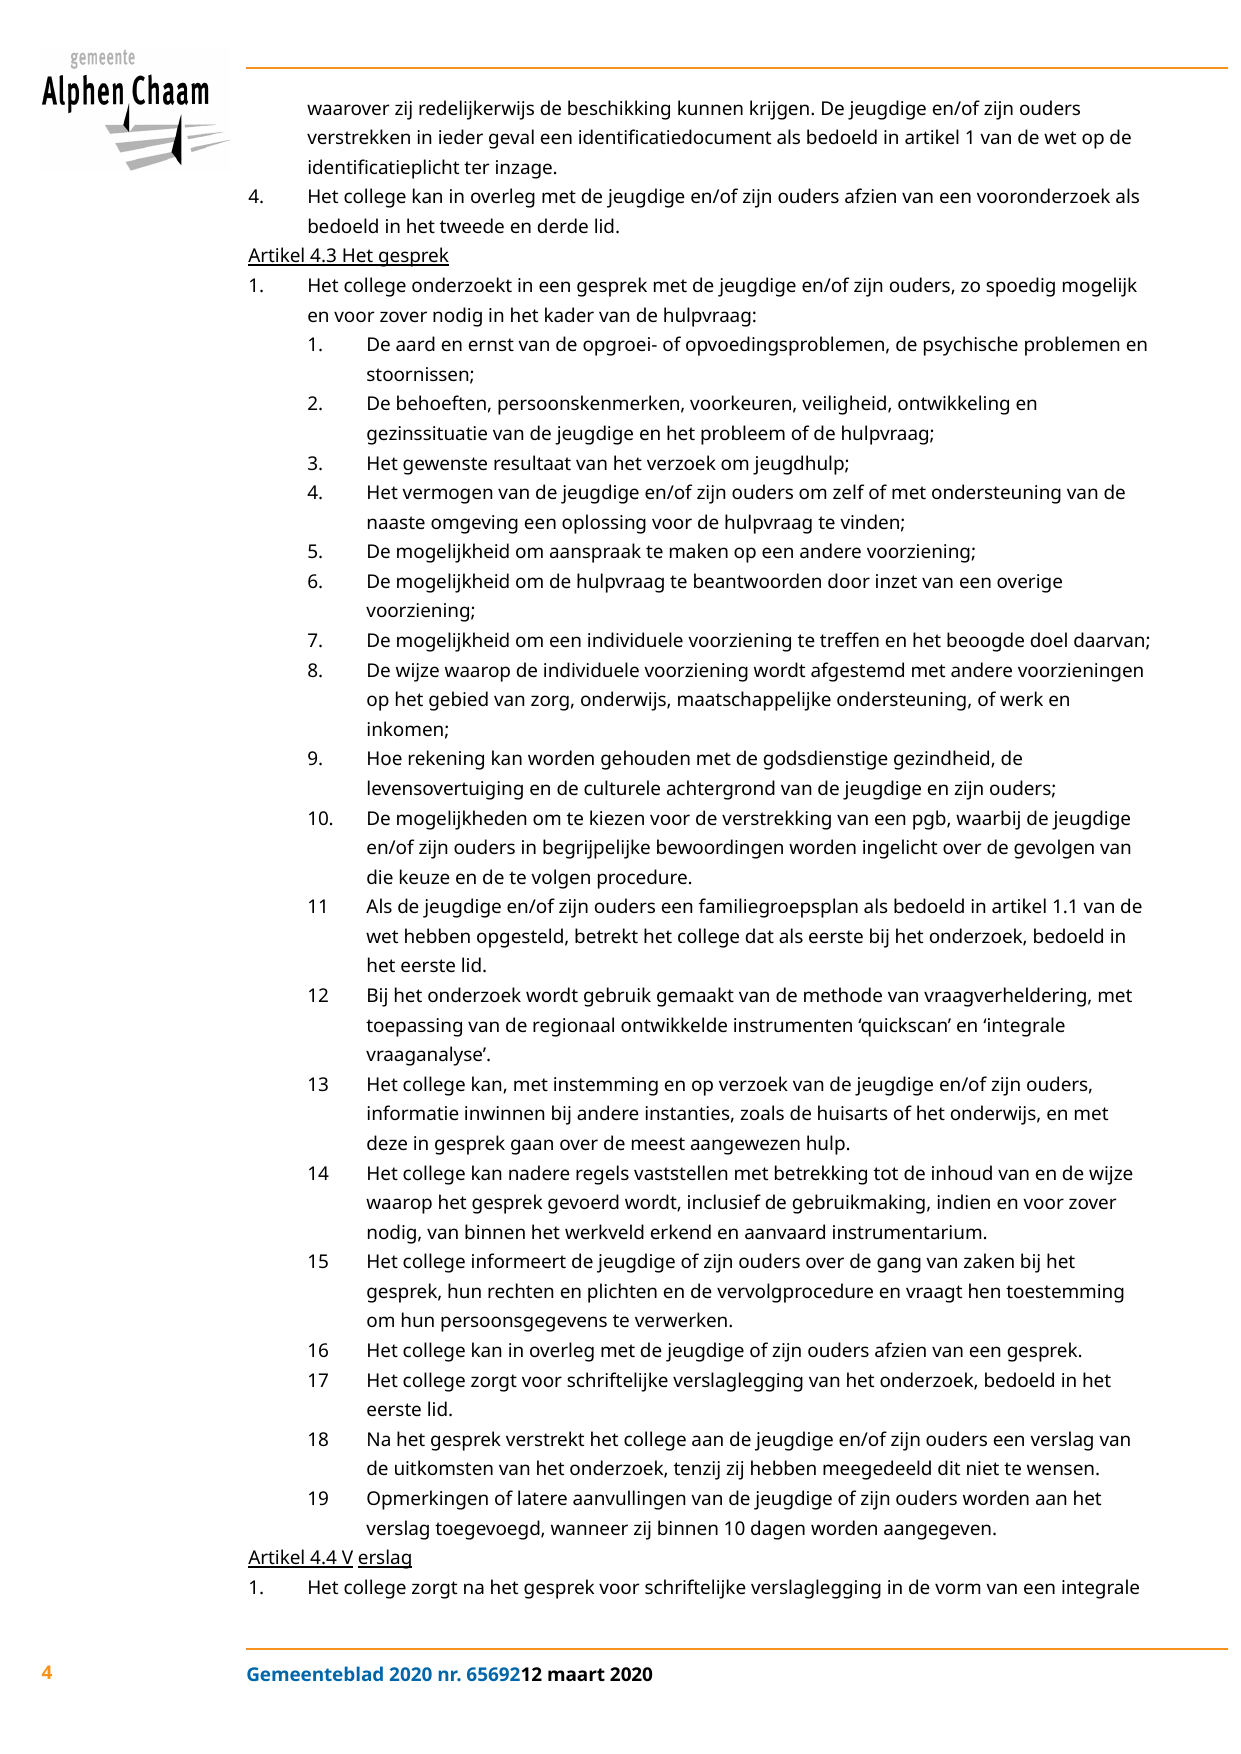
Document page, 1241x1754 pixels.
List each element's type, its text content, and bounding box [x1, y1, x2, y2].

list De behoeften, persoonskenmerken, voorkeuren, veiligheid, ontwikkeling en gezinssituatie van de jeugdige en het probleem of de hulpvraag; [307, 391, 1152, 446]
list Het college onderzoekt in een gesprek met de jeugdige en/of zijn ouders, zo spoedig mogelijk en voor zover nodig in het kader van de hulpvraag: [248, 272, 1152, 328]
list Het college zorgt voor schriftelijke verslaglegging van het onderzoek, bedoeld in het eerste lid. [307, 1367, 1152, 1422]
list Het college kan in overleg met de jeugdige en/of zijn ouders afzien van een vooronderzoek als bedoeld in het tweede en derde lid. [248, 183, 1152, 239]
list Het college informeert de jeugdige of zijn ouders over de gang van zaken bij het gesprek, hun rechten en plichten en de vervolgprocedure en vraagt hen toestemming om hun persoonsgegevens te verwerken. [307, 1248, 1152, 1333]
list Als de jeugdige en/of zijn ouders een familiegroepsplan als bedoeld in artikel 1.1 van de wet hebben opgesteld, betrekt het college dat als eerste bij het onderzoek, bedoeld in het eerste lid. [307, 893, 1152, 978]
picture [41, 47, 231, 172]
list Opmerkingen of latere aanvullingen van de jeugdige of zijn ouders worden aan het verslag toegevoegd, wanneer zij binnen 10 dagen worden aangegeven. [307, 1485, 1152, 1541]
list Het college kan in overleg met de jeugdige of zijn ouders afzien van een gesprek. [307, 1337, 1152, 1363]
text Artikel 4.4 V erslag [248, 1544, 1152, 1570]
list De aard en ernst van de opgroei- of opvoedingsproblemen, de psychische problemen en stoornissen; [307, 331, 1152, 387]
list Het gewenste resultaat van het verzoek om jeugdhulp; [307, 450, 1152, 476]
list Het college kan nadere regels vaststellen met betrekking tot de inhoud van en de wijze waarop het gesprek gevoerd wordt, inclusief de gebruikmaking, indien en voor zover nodig, van binnen het werkveld erkend en aanvaard instrumentarium. [307, 1160, 1152, 1245]
list waarover zij redelijkerwijs de beschikking kunnen krijgen. De jeugdige en/of zijn ouders verstrekken in ieder geval een identificatiedocument als bedoeld in artikel 1 van de wet op de identificatieplicht ter inzage. [248, 95, 1152, 180]
list De mogelijkheid om een individuele voorziening te treffen en het beoogde doel daarvan; [307, 627, 1152, 653]
list De mogelijkheid om de hulpvraag te beantwoorden door inzet van een overige voorziening; [307, 568, 1152, 623]
list Bij het onderzoek wordt gebruik gemaakt van de methode van vraagverheldering, met toepassing van de regionaal ontwikkelde instrumenten ‘quickscan’ en ‘integrale vraaganalyse’. [307, 982, 1152, 1067]
list De wijze waarop de individuele voorziening wordt afgestemd met andere voorzieningen op het gebied van zorg, onderwijs, maatschappelijke ondersteuning, of werk en inkomen; [307, 657, 1152, 742]
list De mogelijkheden om te kiezen voor de verstrekking van een pgb, waarbij de jeugdige en/of zijn ouders in begrijpelijke bewoordingen worden ingelicht over de gevolgen van die keuze en de te volgen procedure. [307, 805, 1152, 890]
list De mogelijkheid om aanspraak te maken op een andere voorziening; [307, 538, 1152, 564]
list Het college kan, met instemming en op verzoek van de jeugdige en/of zijn ouders, informatie inwinnen bij andere instanties, zoals de huisarts of het onderwijs, en met deze in gesprek gaan over de meest aangewezen hulp. [307, 1071, 1152, 1156]
list Het vermogen van de jeugdige en/of zijn ouders om zelf of met ondersteuning van de naaste omgeving een oplossing voor de hulpvraag te vinden; [307, 479, 1152, 535]
list Hoe rekening kan worden gehouden met de godsdienstige gezindheid, de levensovertuiging en de culturele achtergrond van de jeugdige en zijn ouders; [307, 746, 1152, 801]
list Na het gesprek verstrekt het college aan de jeugdige en/of zijn ouders een verslag van de uitkomsten van het onderzoek, tenzij zij hebben meegedeeld dit niet te wensen. [307, 1426, 1152, 1481]
list Het college zorgt na het gesprek voor schriftelijke verslaglegging in de vorm van een integrale [248, 1574, 1152, 1600]
text Artikel 4.3 Het gesprek [248, 243, 1152, 268]
